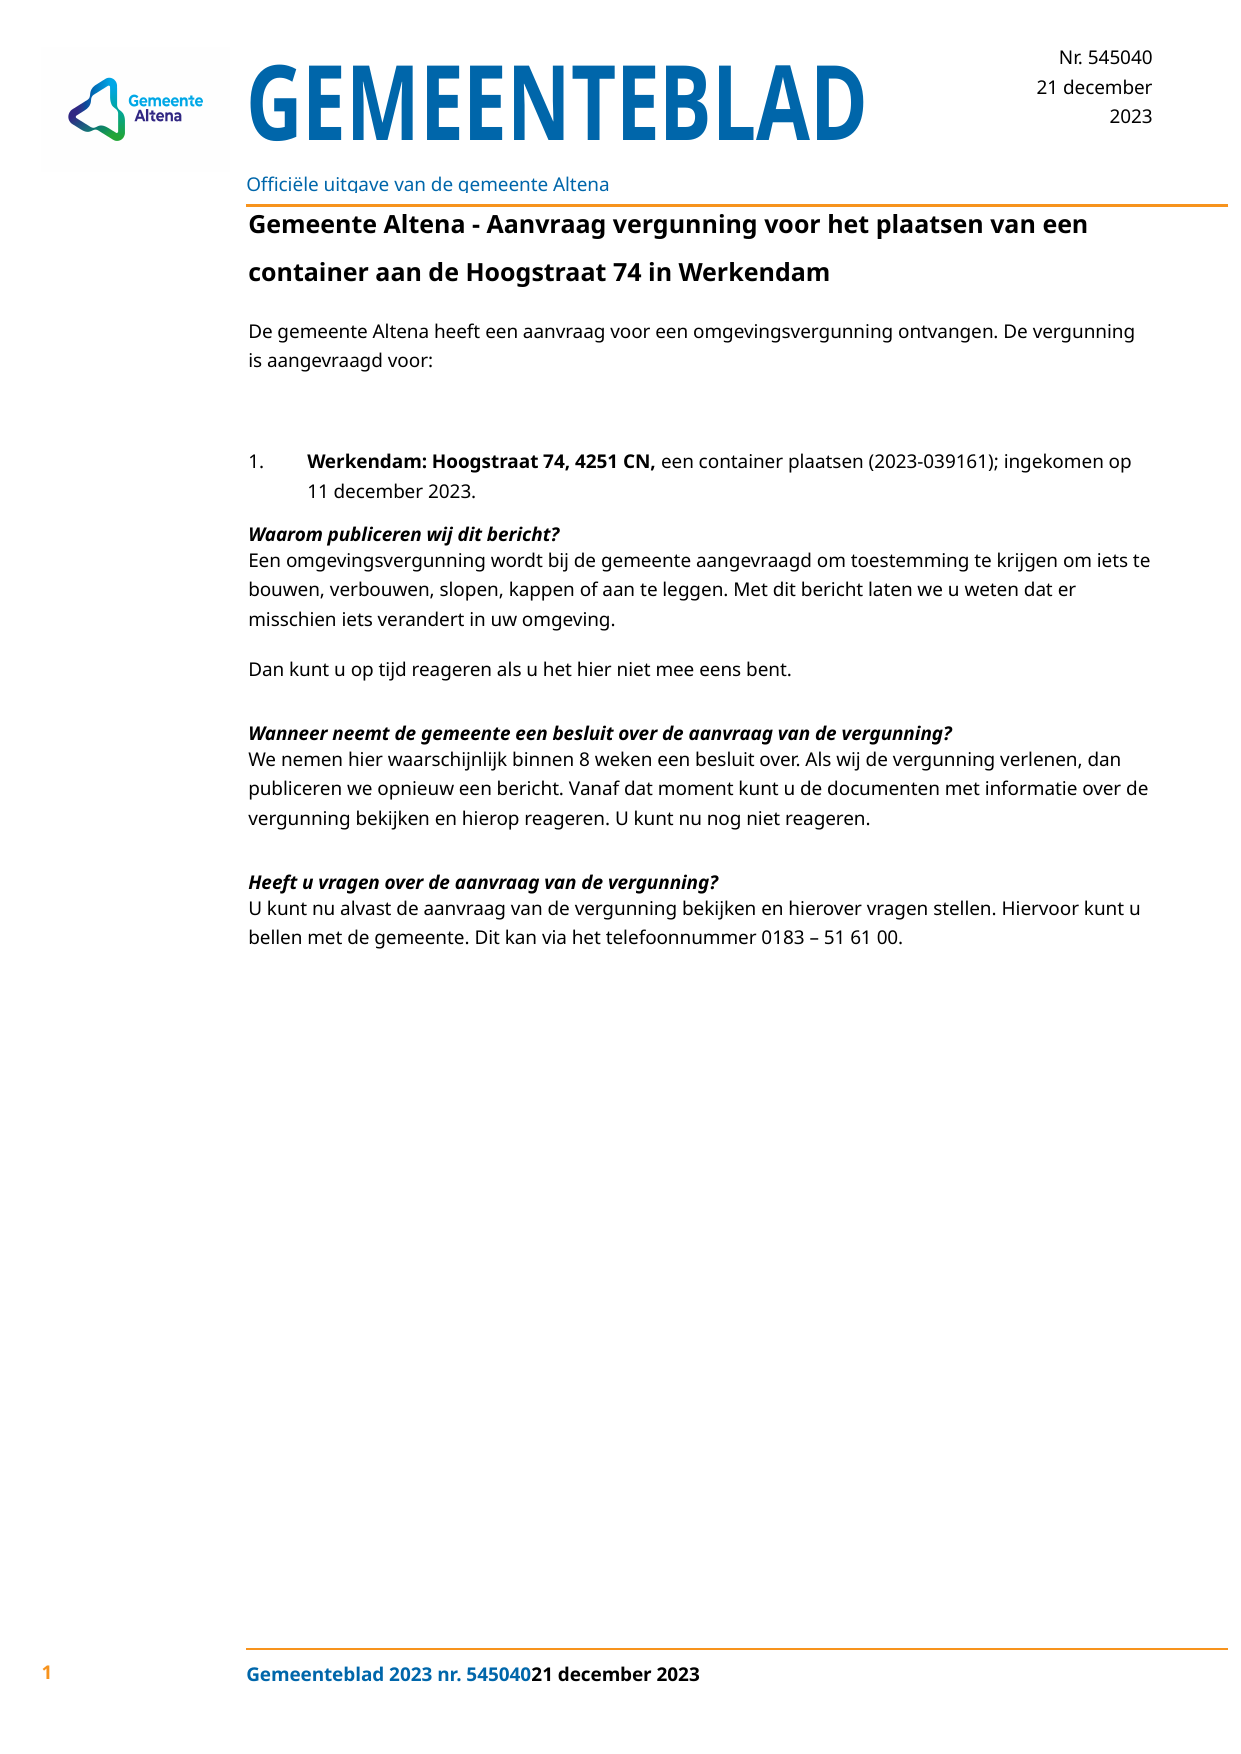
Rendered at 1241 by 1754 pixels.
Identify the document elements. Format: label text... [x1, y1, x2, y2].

text Dan kunt u op tijd reageren als u het hier niet mee eens bent. [248, 656, 1152, 682]
text Waarom publiceren wij dit bericht? [248, 521, 1152, 547]
text De gemeente Altena heeft een aanvraag voor een omgevingsvergunning ontvangen. De vergunning is aangevraagd voor: [248, 318, 1152, 373]
text We nemen hier waarschijnlijk binnen 8 weken een besluit over. Als wij de vergunning verlenen, dan publiceren we opnieuw een bericht. Vanaf dat moment kunt u de documenten met informatie over de vergunning bekijken en hierop reageren. U kunt nu nog niet reageren. [248, 746, 1152, 831]
text Wanneer neemt de gemeente een besluit over de aanvraag van de vergunning? [248, 720, 1152, 746]
picture [41, 47, 231, 172]
text U kunt nu alvast de aanvraag van de vergunning bekijken en hierover vragen stellen. Hiervoor kunt u bellen met de gemeente. Dit kan via het telefoonnummer 0183 – 51 61 00. [248, 895, 1152, 950]
text Gemeente Altena - Aanvraag vergunning voor het plaatsen van een container aan de Hoogstraat 74 in Werkendam [248, 207, 1152, 288]
list Werkendam: Hoogstraat 74, 4251 CN, een container plaatsen (2023-039161); ingekomen op 11 december 2023. [248, 448, 1152, 504]
text Een omgevingsvergunning wordt bij de gemeente aangevraagd om toestemming te krijgen om iets te bouwen, verbouwen, slopen, kappen of aan te leggen. Met dit bericht laten we u weten dat er misschien iets verandert in uw omgeving. [248, 547, 1152, 632]
text Heeft u vragen over de aanvraag van de vergunning? [248, 869, 1152, 895]
